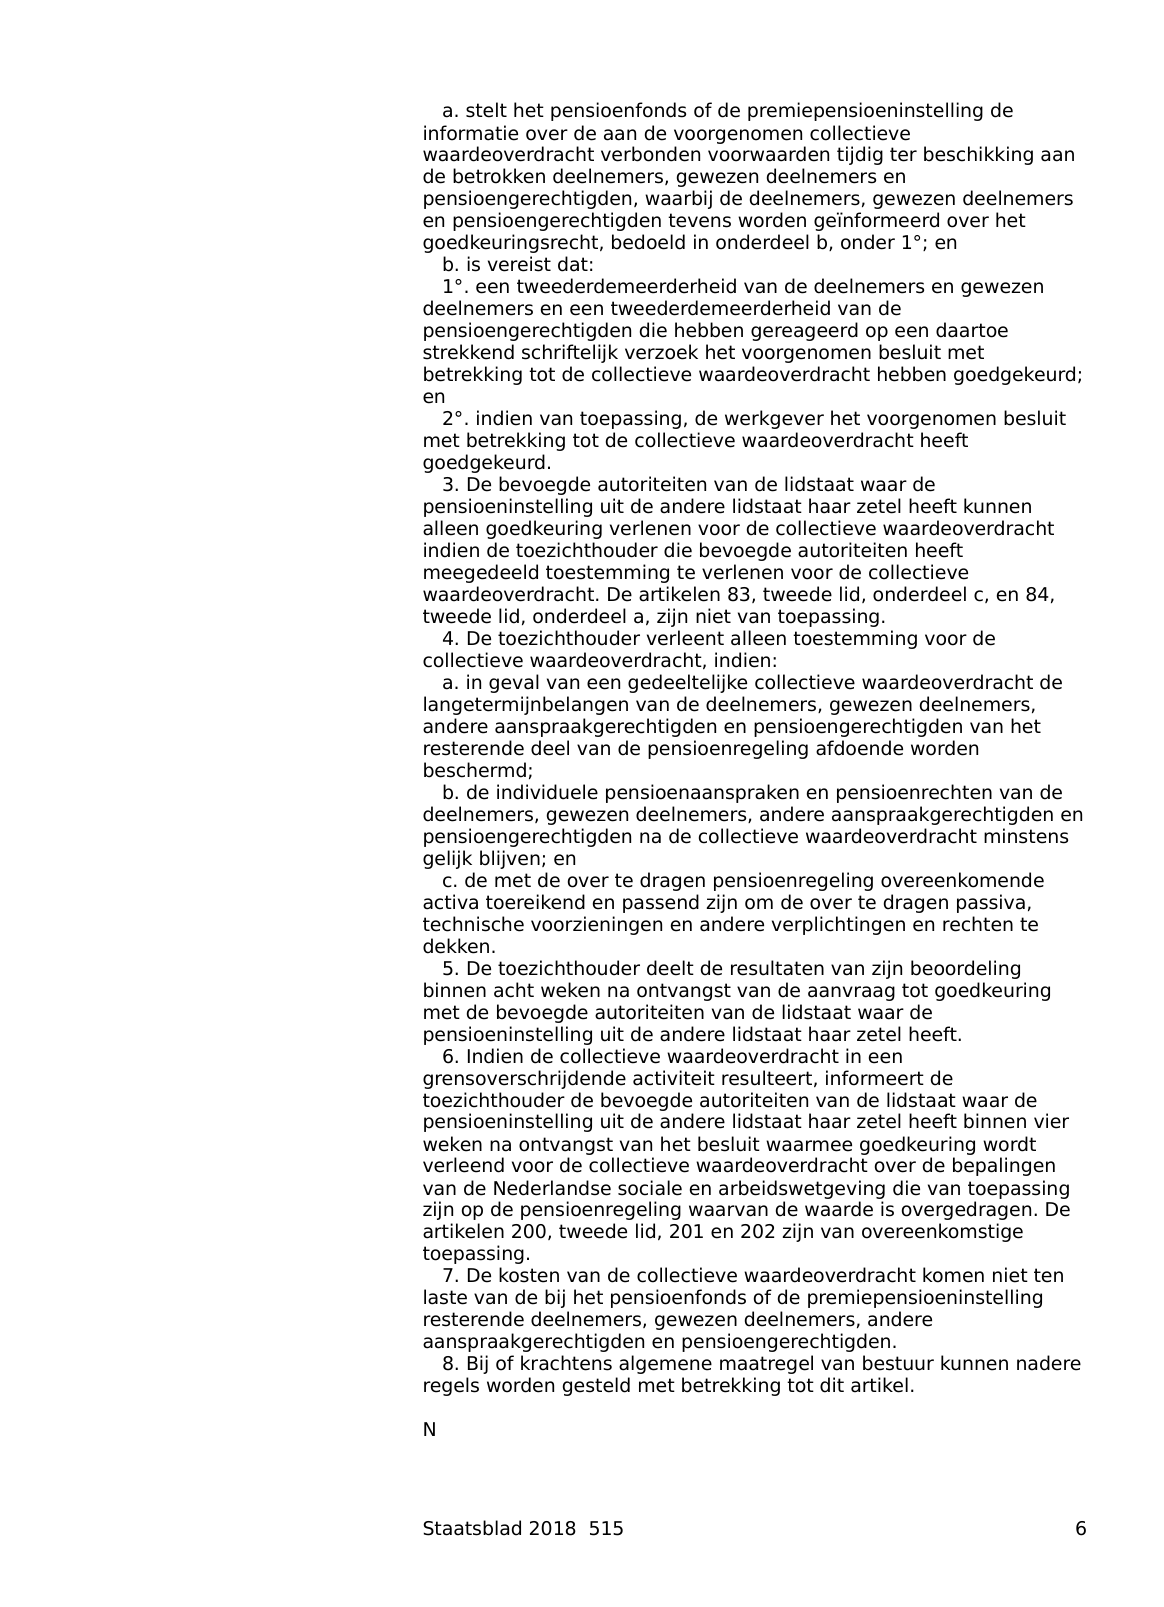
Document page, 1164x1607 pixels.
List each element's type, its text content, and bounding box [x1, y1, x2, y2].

text 6. Indien de collectieve waardeoverdracht in een grensoverschrijdende activiteit resulteert, informeert de toezichthouder de bevoegde autoriteiten van de lidstaat waar de pensioeninstelling uit de andere lidstaat haar zetel heeft binnen vier weken na ontvangst van het besluit waarmee goedkeuring wordt verleend voor de collectieve waardeoverdracht over de bepalingen van de Nederlandse sociale en arbeidswetgeving die van toepassing zijn op de pensioenregeling waarvan de waarde is overgedragen. De artikelen 200, tweede lid, 201 en 202 zijn van overeenkomstige toepassing. [422, 1046, 1087, 1265]
text a. stelt het pensioenfonds of de premiepensioeninstelling de informatie over de aan de voorgenomen collectieve waardeoverdracht verbonden voorwaarden tijdig ter beschikking aan de betrokken deelnemers, gewezen deelnemers en pensioengerechtigden, waarbij de deelnemers, gewezen deelnemers en pensioengerechtigden tevens worden geïnformeerd over het goedkeuringsrecht, bedoeld in onderdeel b, onder 1°; en [422, 100, 1087, 254]
text 7. De kosten van de collectieve waardeoverdracht komen niet ten laste van de bij het pensioenfonds of de premiepensioeninstelling resterende deelnemers, gewezen deelnemers, andere aanspraakgerechtigden en pensioengerechtigden. [422, 1265, 1087, 1353]
text 1°. een tweederdemeerderheid van de deelnemers en gewezen deelnemers en een tweederdemeerderheid van de pensioengerechtigden die hebben gereageerd op een daartoe strekkend schriftelijk verzoek het voorgenomen besluit met betrekking tot de collectieve waardeoverdracht hebben goedgekeurd; en [422, 276, 1087, 408]
text N [422, 1419, 1087, 1441]
text b. de individuele pensioenaanspraken en pensioenrechten van de deelnemers, gewezen deelnemers, andere aanspraakgerechtigden en pensioengerechtigden na de collectieve waardeoverdracht minstens gelijk blijven; en [422, 782, 1087, 870]
text a. in geval van een gedeeltelijke collectieve waardeoverdracht de langetermijnbelangen van de deelnemers, gewezen deelnemers, andere aanspraakgerechtigden en pensioengerechtigden van het resterende deel van de pensioenregeling afdoende worden beschermd; [422, 672, 1087, 782]
text 5. De toezichthouder deelt de resultaten van zijn beoordeling binnen acht weken na ontvangst van de aanvraag tot goedkeuring met de bevoegde autoriteiten van de lidstaat waar de pensioeninstelling uit de andere lidstaat haar zetel heeft. [422, 958, 1087, 1046]
text 4. De toezichthouder verleent alleen toestemming voor de collectieve waardeoverdracht, indien: [422, 628, 1087, 672]
text 2°. indien van toepassing, de werkgever het voorgenomen besluit met betrekking tot de collectieve waardeoverdracht heeft goedgekeurd. [422, 408, 1087, 474]
text 8. Bij of krachtens algemene maatregel van bestuur kunnen nadere regels worden gesteld met betrekking tot dit artikel. [422, 1353, 1087, 1397]
text c. de met de over te dragen pensioenregeling overeenkomende activa toereikend en passend zijn om de over te dragen passiva, technische voorzieningen en andere verplichtingen en rechten te dekken. [422, 870, 1087, 958]
text b. is vereist dat: [422, 254, 1087, 276]
text 3. De bevoegde autoriteiten van de lidstaat waar de pensioeninstelling uit de andere lidstaat haar zetel heeft kunnen alleen goedkeuring verlenen voor de collectieve waardeoverdracht indien de toezichthouder die bevoegde autoriteiten heeft meegedeeld toestemming te verlenen voor de collectieve waardeoverdracht. De artikelen 83, tweede lid, onderdeel c, en 84, tweede lid, onderdeel a, zijn niet van toepassing. [422, 474, 1087, 628]
